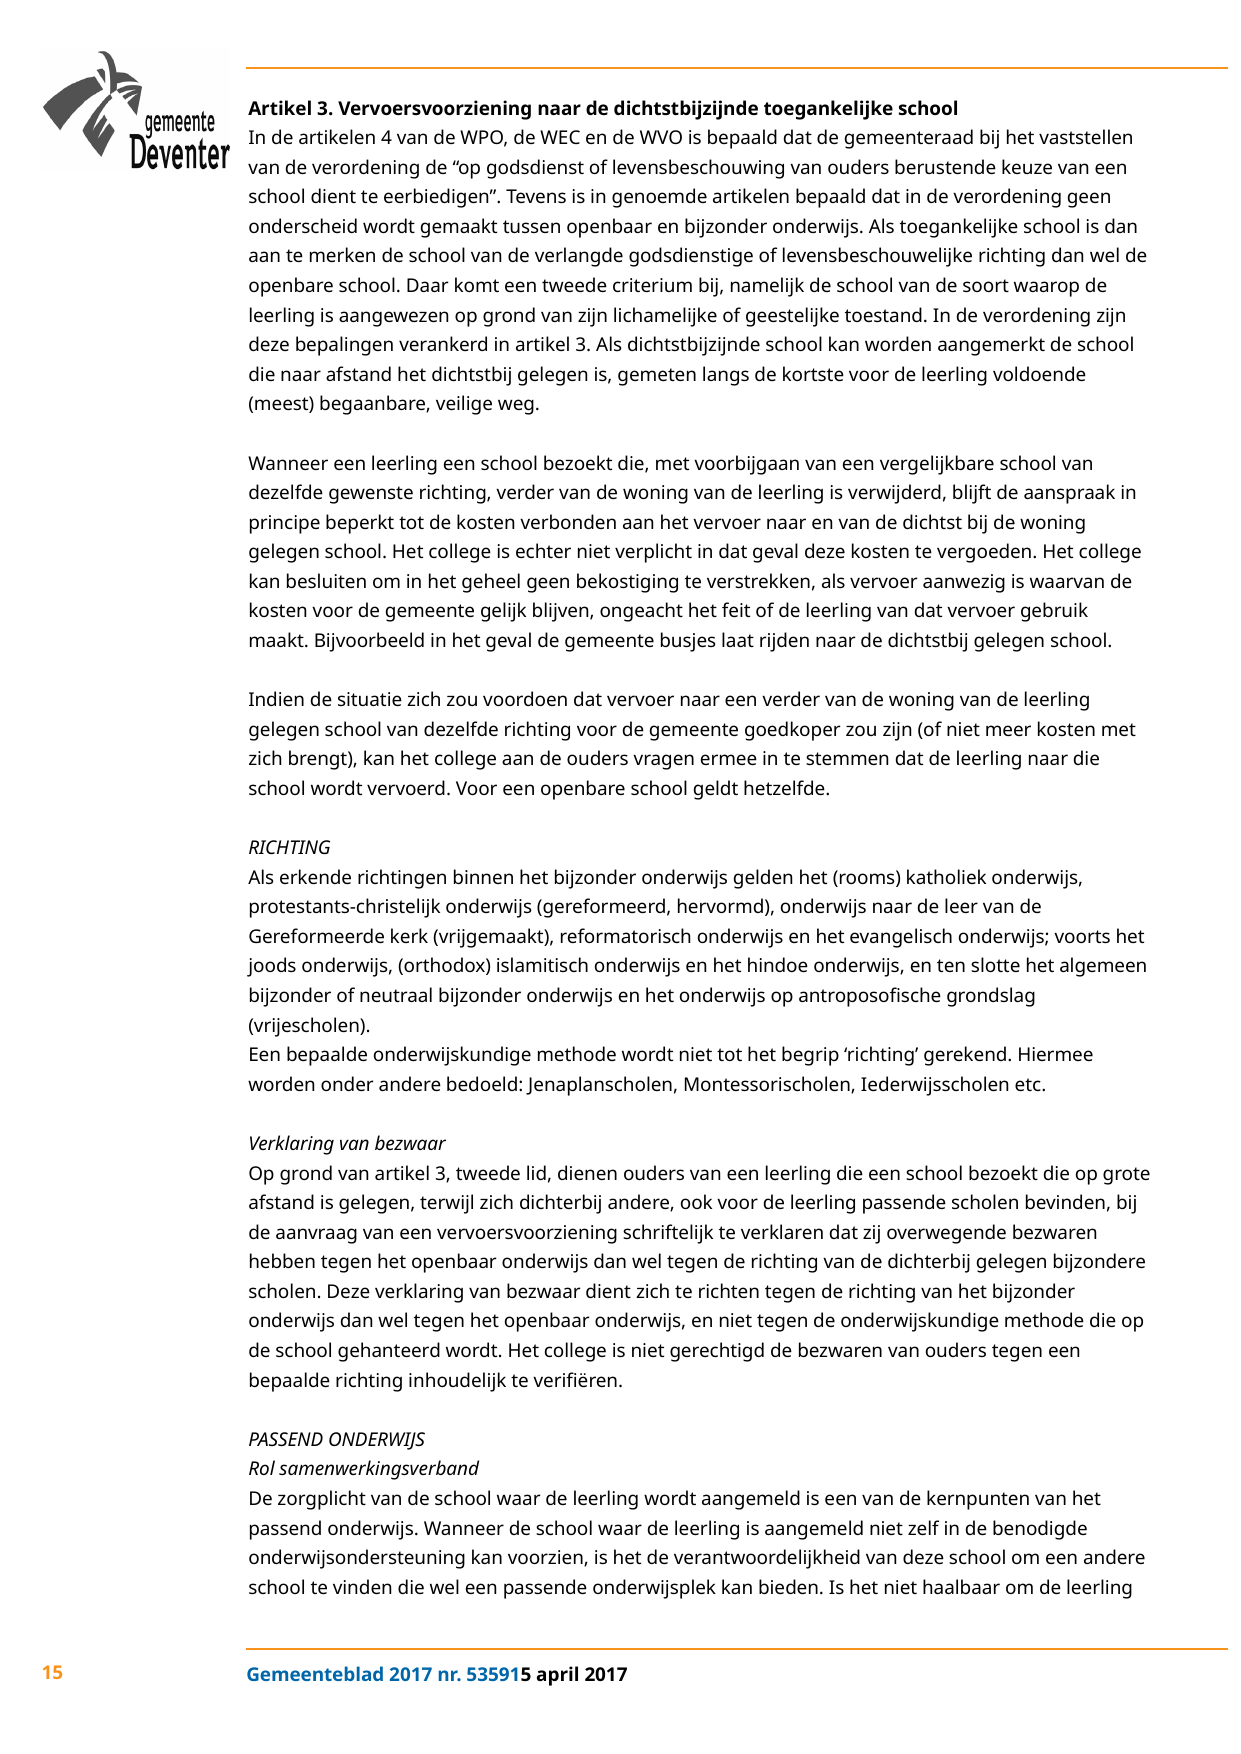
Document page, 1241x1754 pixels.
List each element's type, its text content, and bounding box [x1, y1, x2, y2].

text Verklaring van bezwaar [248, 1130, 1152, 1156]
text Een bepaalde onderwijskundige methode wordt niet tot het begrip ‘richting’ gerekend. Hiermee worden onder andere bedoeld: Jenaplanscholen, Montessorischolen, Iederwijsscholen etc. [248, 1041, 1152, 1097]
text PASSEND ONDERWIJS [248, 1426, 1152, 1452]
text RICHTING [248, 834, 1152, 860]
text De zorgplicht van de school waar de leerling wordt aangemeld is een van de kernpunten van het passend onderwijs. Wanneer de school waar de leerling is aangemeld niet zelf in de benodigde onderwijsondersteuning kan voorzien, is het de verantwoordelijkheid van deze school om een andere school te vinden die wel een passende onderwijsplek kan bieden. Is het niet haalbaar om de leerling [248, 1485, 1152, 1600]
text Artikel 3. Vervoersvoorziening naar de dichtstbijzijnde toegankelijke school [248, 95, 1152, 121]
text Rol samenwerkingsverband [248, 1456, 1152, 1481]
text Als erkende richtingen binnen het bijzonder onderwijs gelden het (rooms) katholiek onderwijs, protestants-christelijk onderwijs (gereformeerd, hervormd), onderwijs naar de leer van de Gereformeerde kerk (vrijgemaakt), reformatorisch onderwijs en het evangelisch onderwijs; voorts het joods onderwijs, (orthodox) islamitisch onderwijs en het hindoe onderwijs, en ten slotte het algemeen bijzonder of neutraal bijzonder onderwijs en het onderwijs op antroposofische grondslag (vrijescholen). [248, 864, 1152, 1038]
text Op grond van artikel 3, tweede lid, dienen ouders van een leerling die een school bezoekt die op grote afstand is gelegen, terwijl zich dichterbij andere, ook voor de leerling passende scholen bevinden, bij de aanvraag van een vervoersvoorziening schriftelijk te verklaren dat zij overwegende bezwaren hebben tegen het openbaar onderwijs dan wel tegen de richting van de dichterbij gelegen bijzondere scholen. Deze verklaring van bezwaar dient zich te richten tegen de richting van het bijzonder onderwijs dan wel tegen het openbaar onderwijs, en niet tegen de onderwijskundige methode die op de school gehanteerd wordt. Het college is niet gerechtigd de bezwaren van ouders tegen een bepaalde richting inhoudelijk te verifiëren. [248, 1160, 1152, 1393]
text Indien de situatie zich zou voordoen dat vervoer naar een verder van de woning van de leerling gelegen school van dezelfde richting voor de gemeente goedkoper zou zijn (of niet meer kosten met zich brengt), kan het college aan de ouders vragen ermee in te stemmen dat de leerling naar die school wordt vervoerd. Voor een openbare school geldt hetzelfde. [248, 686, 1152, 801]
picture [41, 47, 231, 172]
text Wanneer een leerling een school bezoekt die, met voorbijgaan van een vergelijkbare school van dezelfde gewenste richting, verder van de woning van de leerling is verwijderd, blijft de aanspraak in principe beperkt tot de kosten verbonden aan het vervoer naar en van de dichtst bij de woning gelegen school. Het college is echter niet verplicht in dat geval deze kosten te vergoeden. Het college kan besluiten om in het geheel geen bekostiging te verstrekken, als vervoer aanwezig is waarvan de kosten voor de gemeente gelijk blijven, ongeacht het feit of de leerling van dat vervoer gebruik maakt. Bijvoorbeeld in het geval de gemeente busjes laat rijden naar de dichtstbij gelegen school. [248, 450, 1152, 653]
text In de artikelen 4 van de WPO, de WEC en de WVO is bepaald dat de gemeenteraad bij het vaststellen van de verordening de “op godsdienst of levensbeschouwing van ouders berustende keuze van een school dient te eerbiedigen”. Tevens is in genoemde artikelen bepaald dat in de verordening geen onderscheid wordt gemaakt tussen openbaar en bijzonder onderwijs. Als toegankelijke school is dan aan te merken de school van de verlangde godsdienstige of levensbeschouwelijke richting dan wel de openbare school. Daar komt een tweede criterium bij, namelijk de school van de soort waarop de leerling is aangewezen op grond van zijn lichamelijke of geestelijke toestand. In de verordening zijn deze bepalingen verankerd in artikel 3. Als dichtstbijzijnde school kan worden aangemerkt de school die naar afstand het dichtstbij gelegen is, gemeten langs de kortste voor de leerling voldoende (meest) begaanbare, veilige weg. [248, 124, 1152, 416]
